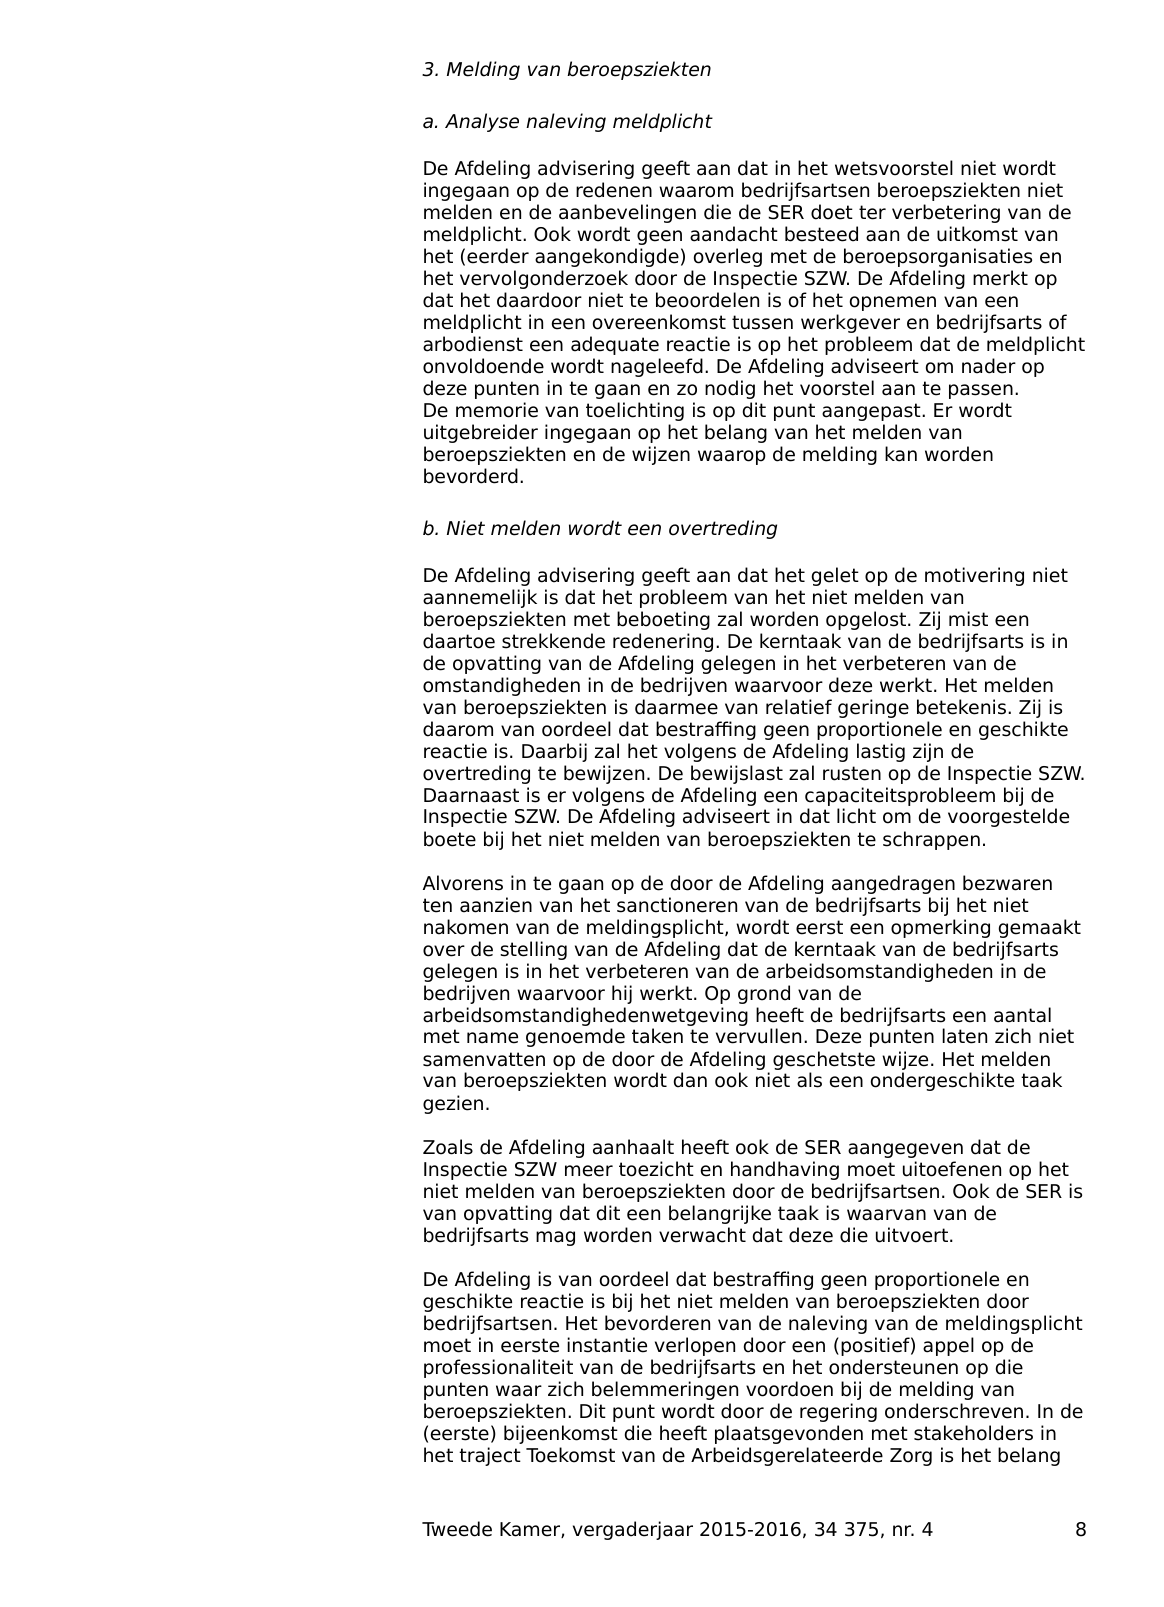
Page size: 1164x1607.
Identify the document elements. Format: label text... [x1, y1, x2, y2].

text De Afdeling is van oordeel dat bestraffing geen proportionele en geschikte reactie is bij het niet melden van beroepsziekten door bedrijfsartsen. Het bevorderen van de naleving van de meldingsplicht moet in eerste instantie verlopen door een (positief) appel op de professionaliteit van de bedrijfsarts en het ondersteunen op die punten waar zich belemmeringen voordoen bij de melding van beroepsziekten. Dit punt wordt door de regering onderschreven. In de (eerste) bijeenkomst die heeft plaatsgevonden met stakeholders in het traject Toekomst van de Arbeidsgerelateerde Zorg is het belang [422, 1269, 1087, 1466]
subtitle b. Niet melden wordt een overtreding [422, 518, 1087, 540]
subtitle a. Analyse naleving meldplicht [422, 111, 1087, 133]
text De Afdeling advisering geeft aan dat het gelet op de motivering niet aannemelijk is dat het probleem van het niet melden van beroepsziekten met beboeting zal worden opgelost. Zij mist een daartoe strekkende redenering. De kerntaak van de bedrijfsarts is in de opvatting van de Afdeling gelegen in het verbeteren van de omstandigheden in de bedrijven waarvoor deze werkt. Het melden van beroepsziekten is daarmee van relatief geringe betekenis. Zij is daarom van oordeel dat bestraffing geen proportionele en geschikte reactie is. Daarbij zal het volgens de Afdeling lastig zijn de overtreding te bewijzen. De bewijslast zal rusten op de Inspectie SZW. Daarnaast is er volgens de Afdeling een capaciteitsprobleem bij de Inspectie SZW. De Afdeling adviseert in dat licht om de voorgestelde boete bij het niet melden van beroepsziekten te schrappen. [422, 565, 1087, 850]
text Zoals de Afdeling aanhaalt heeft ook de SER aangegeven dat de Inspectie SZW meer toezicht en handhaving moet uitoefenen op het niet melden van beroepsziekten door de bedrijfsartsen. Ook de SER is van opvatting dat dit een belangrijke taak is waarvan van de bedrijfsarts mag worden verwacht dat deze die uitvoert. [422, 1137, 1087, 1246]
text De Afdeling advisering geeft aan dat in het wetsvoorstel niet wordt ingegaan op de redenen waarom bedrijfsartsen beroepsziekten niet melden en de aanbevelingen die de SER doet ter verbetering van de meldplicht. Ook wordt geen aandacht besteed aan de uitkomst van het (eerder aangekondigde) overleg met de beroepsorganisaties en het vervolgonderzoek door de Inspectie SZW. De Afdeling merkt op dat het daardoor niet te beoordelen is of het opnemen van een meldplicht in een overeenkomst tussen werkgever en bedrijfsarts of arbodienst een adequate reactie is op het probleem dat de meldplicht onvoldoende wordt nageleefd. De Afdeling adviseert om nader op deze punten in te gaan en zo nodig het voorstel aan te passen. [422, 158, 1087, 400]
text Alvorens in te gaan op de door de Afdeling aangedragen bezwaren ten aanzien van het sanctioneren van de bedrijfsarts bij het niet nakomen van de meldingsplicht, wordt eerst een opmerking gemaakt over de stelling van de Afdeling dat de kerntaak van de bedrijfsarts gelegen is in het verbeteren van de arbeidsomstandigheden in de bedrijven waarvoor hij werkt. Op grond van de arbeidsomstandighedenwetgeving heeft de bedrijfsarts een aantal met name genoemde taken te vervullen. Deze punten laten zich niet samenvatten op de door de Afdeling geschetste wijze. Het melden van beroepsziekten wordt dan ook niet als een ondergeschikte taak gezien. [422, 873, 1087, 1114]
subtitle 3. Melding van beroepsziekten [422, 59, 1087, 81]
text De memorie van toelichting is op dit punt aangepast. Er wordt uitgebreider ingegaan op het belang van het melden van beroepsziekten en de wijzen waarop de melding kan worden bevorderd. [422, 400, 1087, 488]
